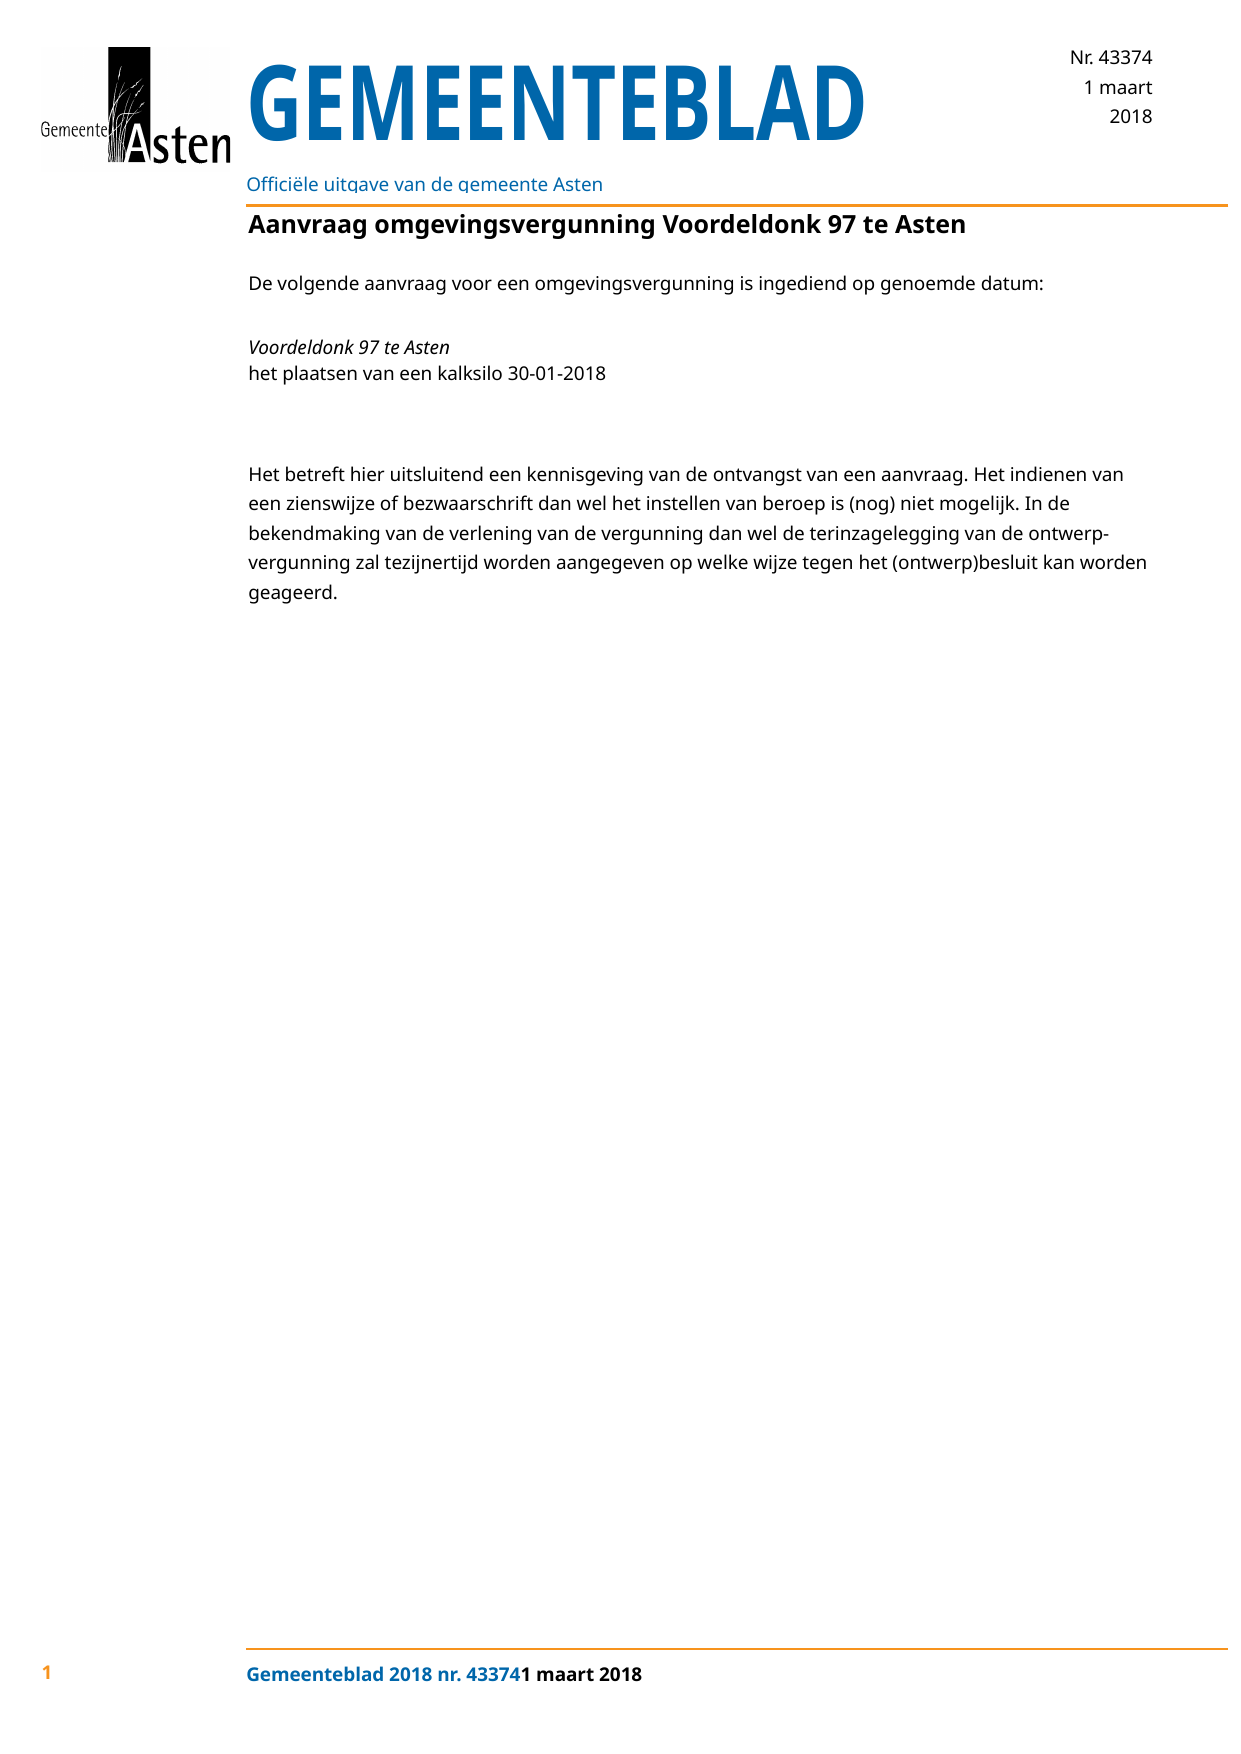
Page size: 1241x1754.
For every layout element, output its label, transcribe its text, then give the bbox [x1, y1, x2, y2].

text Voordeldonk 97 te Asten [248, 334, 1152, 360]
text De volgende aanvraag voor een omgevingsvergunning is ingediend op genoemde datum: [248, 270, 1152, 296]
text Aanvraag omgevingsvergunning Voordeldonk 97 te Asten [248, 207, 1152, 241]
text het plaatsen van een kalksilo 30-01-2018 [248, 360, 1152, 386]
text Het betreft hier uitsluitend een kennisgeving van de ontvangst van een aanvraag. Het indienen van een zienswijze of bezwaarschrift dan wel het instellen van beroep is (nog) niet mogelijk. In de bekendmaking van de verlening van de vergunning dan wel de terinzagelegging van de ontwerp-vergunning zal tezijnertijd worden aangegeven op welke wijze tegen het (ontwerp)besluit kan worden geageerd. [248, 461, 1152, 605]
picture [41, 47, 231, 172]
